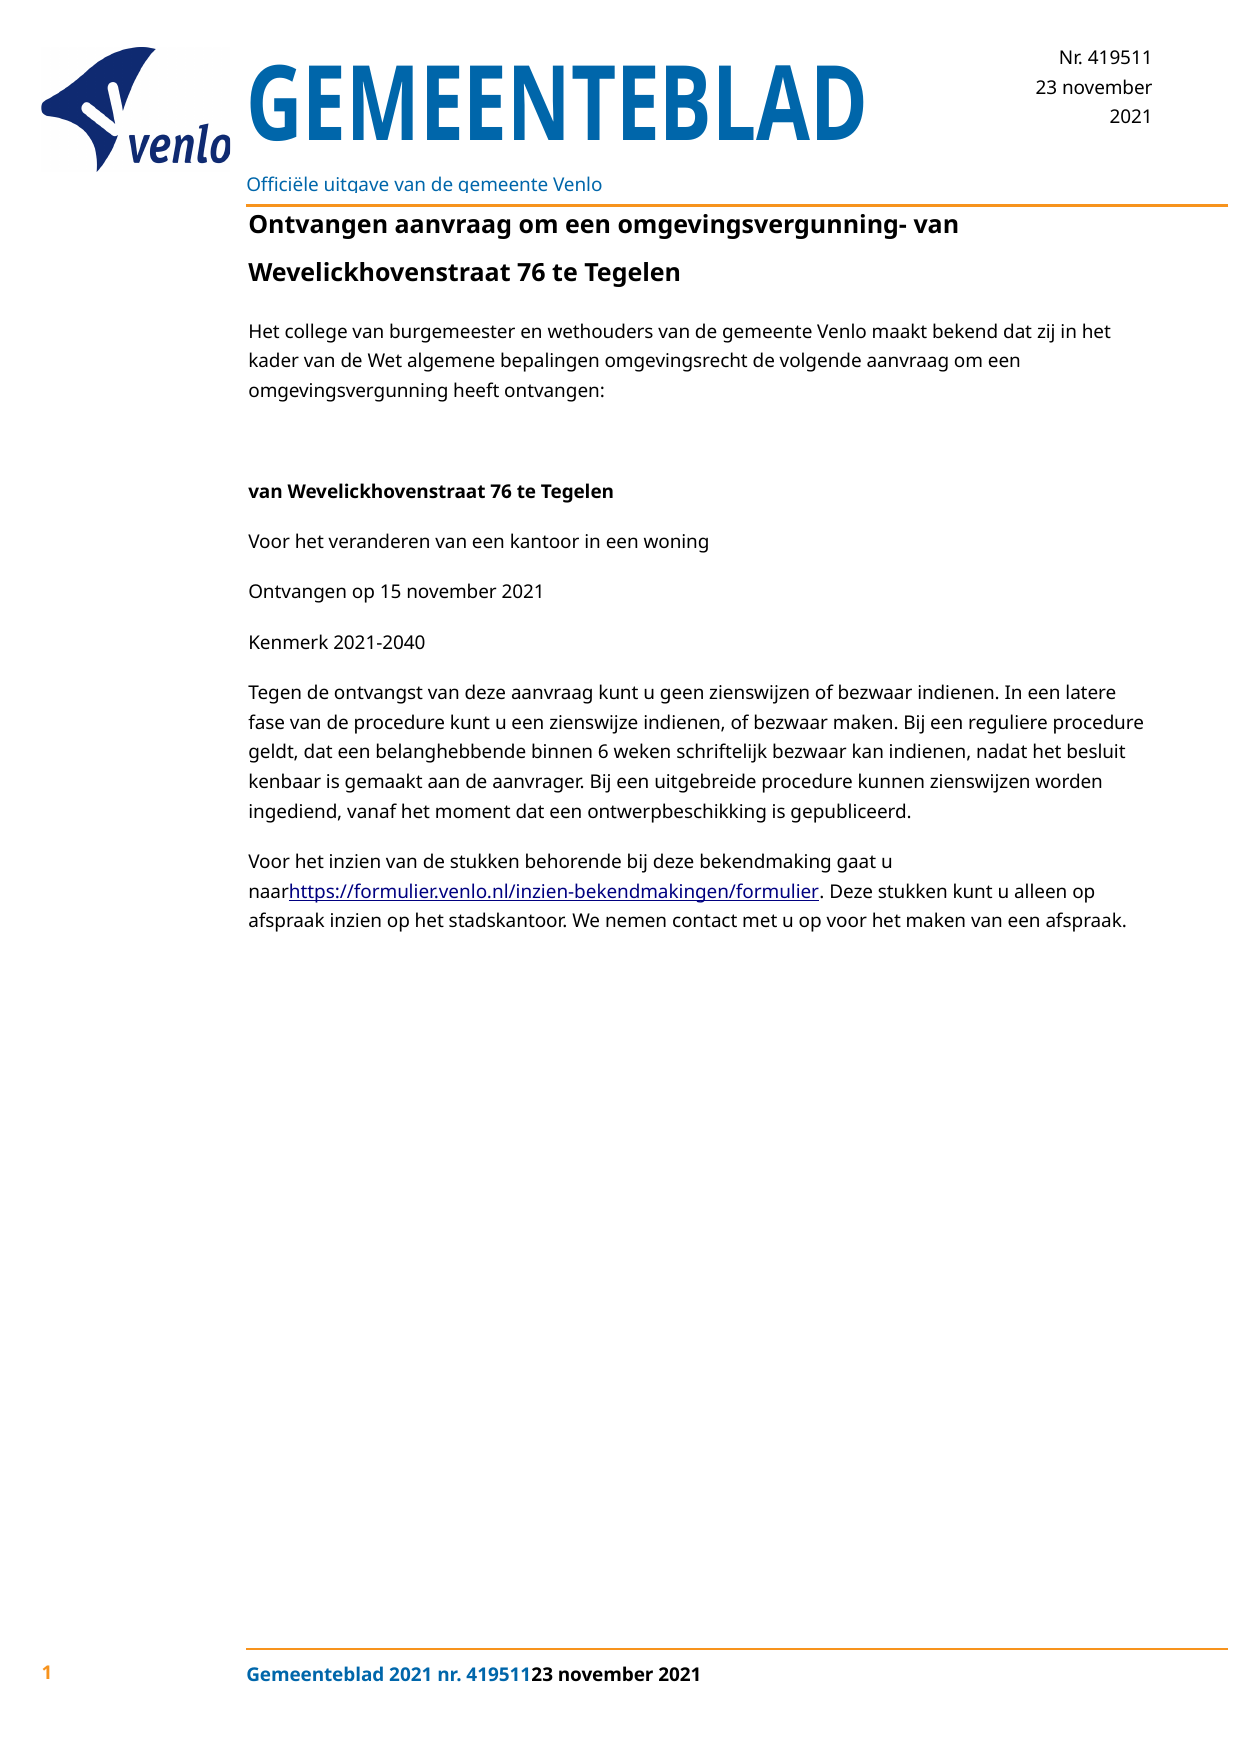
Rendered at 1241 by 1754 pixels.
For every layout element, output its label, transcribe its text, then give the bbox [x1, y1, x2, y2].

picture [41, 47, 231, 172]
text Ontvangen op 15 november 2021 [248, 579, 1152, 604]
text Het college van burgemeester en wethouders van de gemeente Venlo maakt bekend dat zij in het kader van de Wet algemene bepalingen omgevingsrecht de volgende aanvraag om een omgevingsvergunning heeft ontvangen: [248, 318, 1152, 403]
text Kenmerk 2021-2040 [248, 629, 1152, 655]
text van Wevelickhovenstraat 76 te Tegelen [248, 478, 1152, 504]
text Tegen de ontvangst van deze aanvraag kunt u geen zienswijzen of bezwaar indienen. In een latere fase van de procedure kunt u een zienswijze indienen, of bezwaar maken. Bij een reguliere procedure geldt, dat een belanghebbende binnen 6 weken schriftelijk bezwaar kan indienen, nadat het besluit kenbaar is gemaakt aan de aanvrager. Bij een uitgebreide procedure kunnen zienswijzen worden ingediend, vanaf het moment dat een ontwerpbeschikking is gepubliceerd. [248, 679, 1152, 824]
text Voor het inzien van de stukken behorende bij deze bekendmaking gaat u naarhttps://formulier.venlo.nl/inzien-bekendmakingen/formulier. Deze stukken kunt u alleen op afspraak inzien op het stadskantoor. We nemen contact met u op voor het maken van een afspraak. [248, 848, 1152, 933]
text Ontvangen aanvraag om een omgevingsvergunning- van Wevelickhovenstraat 76 te Tegelen [248, 207, 1152, 288]
text Voor het veranderen van een kantoor in een woning [248, 528, 1152, 554]
